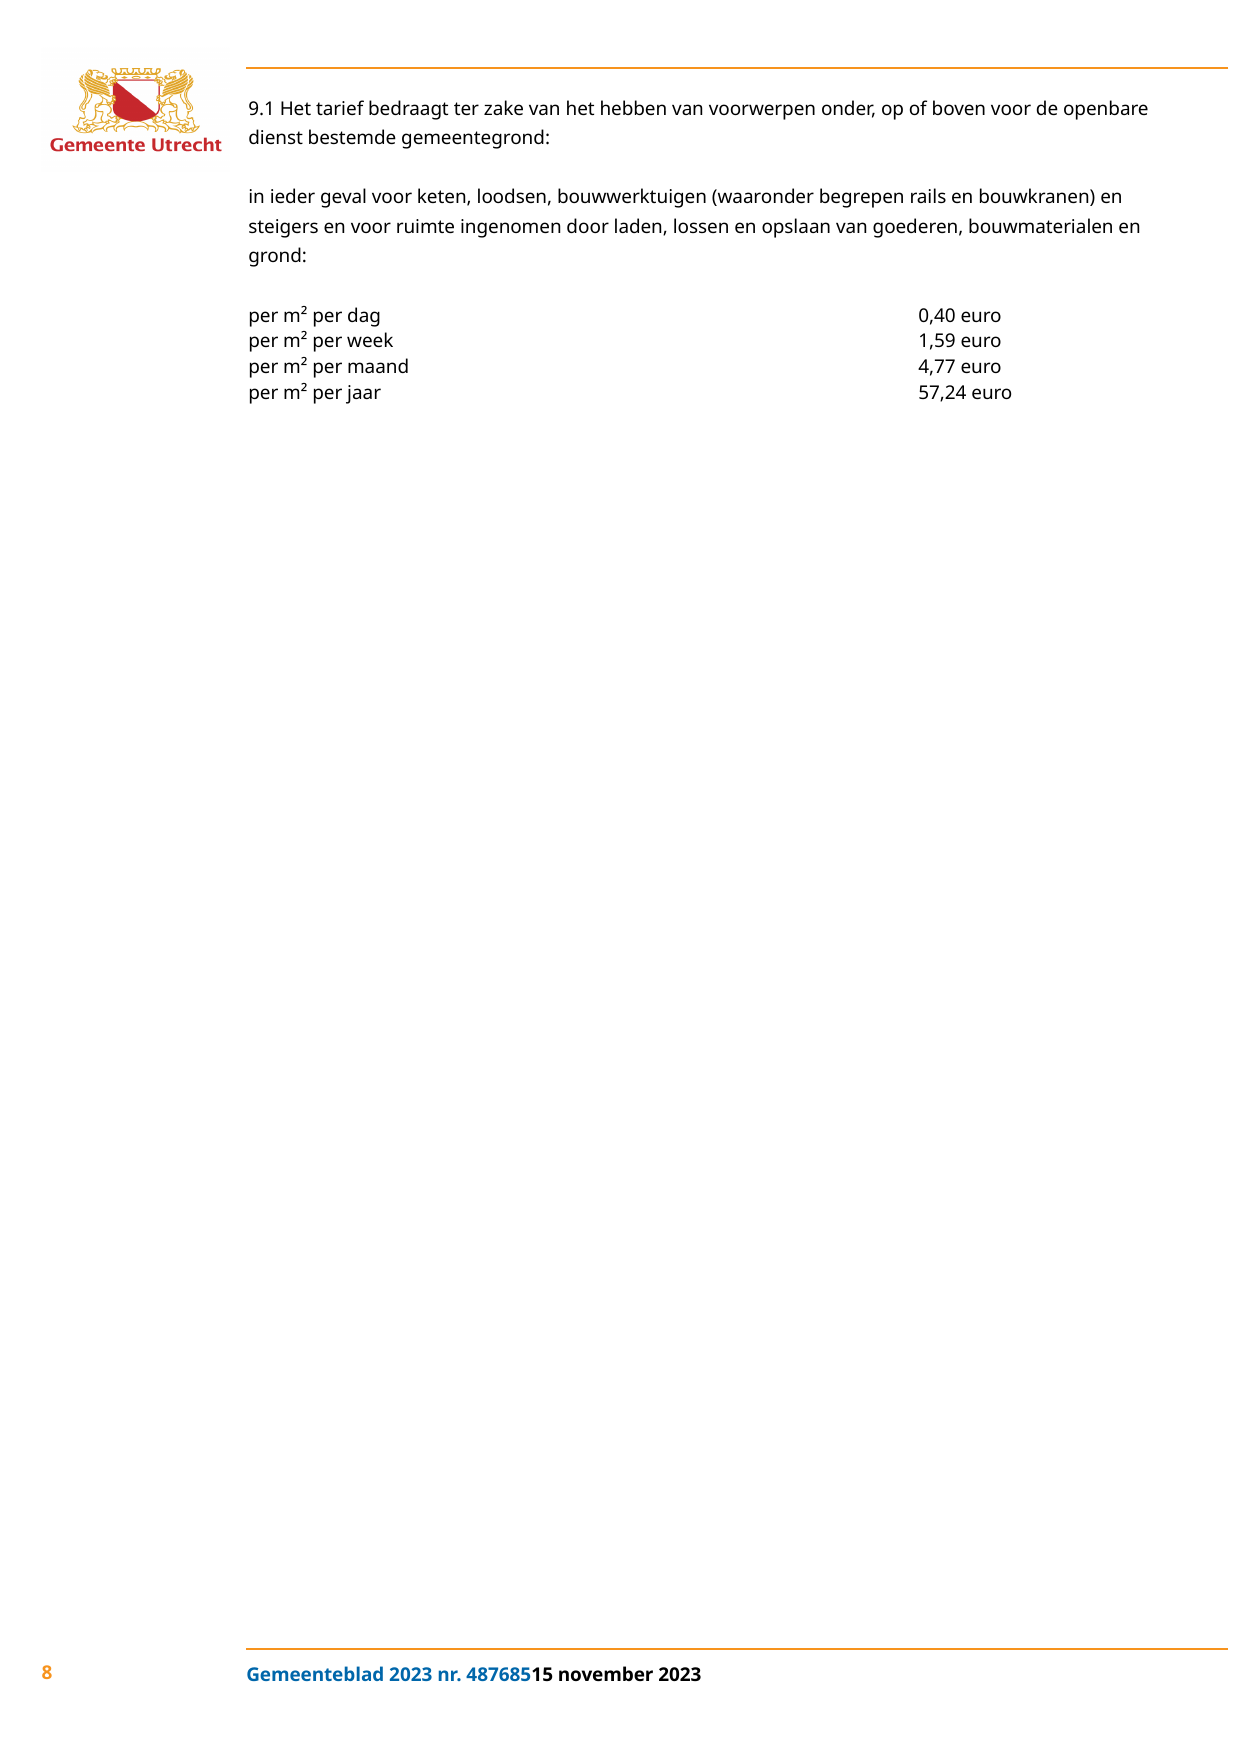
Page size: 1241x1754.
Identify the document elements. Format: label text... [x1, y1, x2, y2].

table_cell 1,59 euro [918, 328, 1152, 353]
table_cell per m² per week [248, 328, 918, 353]
table_cell 57,24 euro [918, 379, 1152, 405]
table_cell 4,77 euro [918, 354, 1152, 379]
text 9.1 Het tarief bedraagt ter zake van het hebben van voorwerpen onder, op of boven voor de openbare dienst bestemde gemeentegrond: [248, 95, 1152, 150]
table_header per m² per dag [248, 302, 918, 328]
table_cell per m² per jaar [248, 379, 918, 405]
picture [41, 47, 231, 172]
table_cell per m² per maand [248, 354, 918, 379]
text in ieder geval voor keten, loodsen, bouwwerktuigen (waaronder begrepen rails en bouwkranen) en steigers en voor ruimte ingenomen door laden, lossen en opslaan van goederen, bouwmaterialen en grond: [248, 183, 1152, 268]
table_header 0,40 euro [918, 302, 1152, 328]
